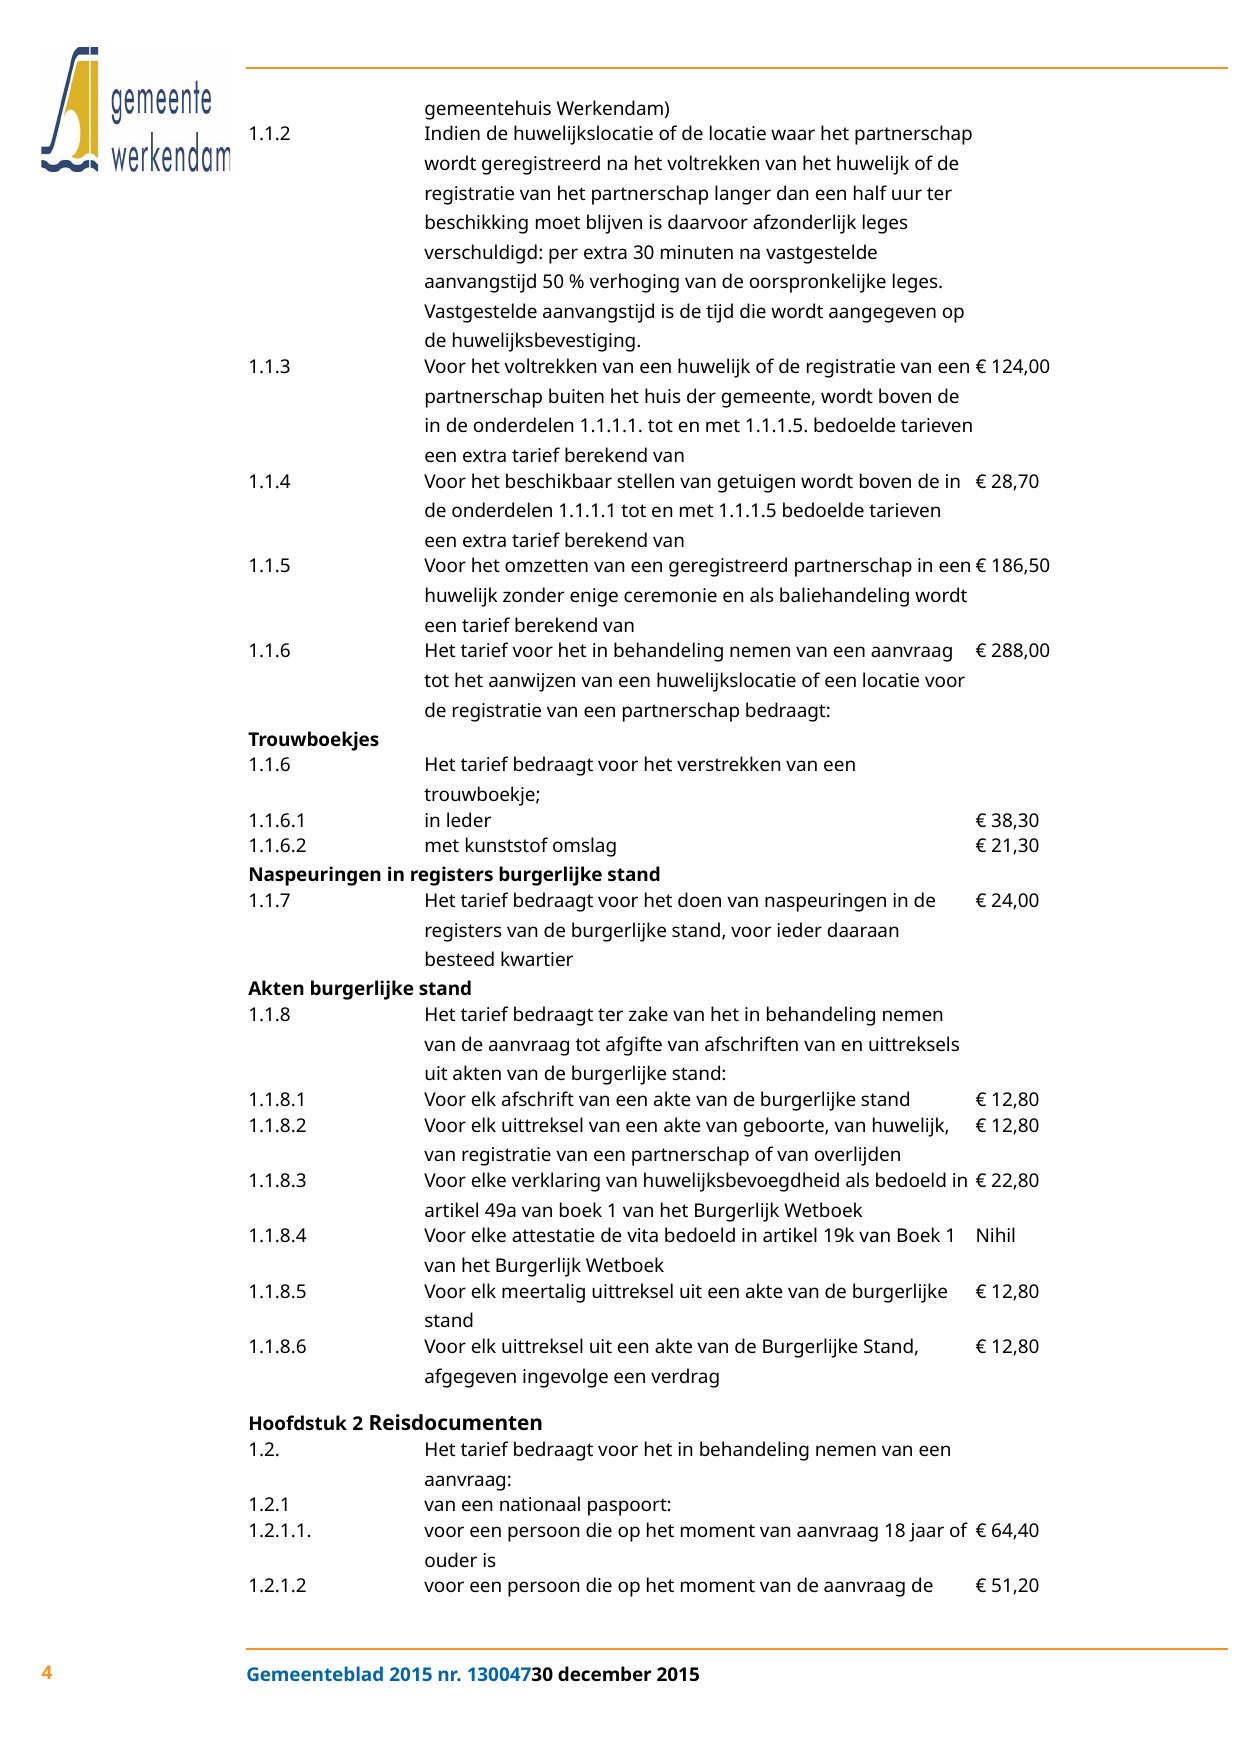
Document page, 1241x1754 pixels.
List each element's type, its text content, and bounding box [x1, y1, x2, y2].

table_cell Voor het omzetten van een geregistreerd partnerschap in een huwelijk zonder enige ceremonie en als baliehandeling wordt een tarief berekend van [424, 553, 975, 638]
table_cell 1.1.2 [248, 121, 424, 353]
table_cell € 12,80 [975, 1086, 1152, 1112]
table_cell voor een persoon die op het moment van aanvraag 18 jaar of ouder is [424, 1518, 975, 1573]
table_cell gemeentehuis Werkendam) [424, 95, 975, 121]
table_cell Voor elke verklaring van huwelijksbevoegdheid als bedoeld in artikel 49a van boek 1 van het Burgerlijk Wetboek [424, 1167, 975, 1223]
table_cell € 64,40 [975, 1518, 1152, 1573]
table_cell Voor elk uittreksel van een akte van geboorte, van huwelijk, van registratie van een partnerschap of van overlijden [424, 1112, 975, 1167]
table_cell 1.1.7 [248, 888, 424, 972]
table_cell Het tarief bedraagt voor het verstrekken van een trouwboekje; [424, 752, 975, 807]
table_cell 1.1.8.2 [248, 1112, 424, 1167]
table_header Naspeuringen in registers burgerlijke stand [248, 862, 1152, 887]
table_cell Het tarief bedraagt ter zake van het in behandeling nemen van de aanvraag tot afgifte van afschriften van en uittreksels uit akten van de burgerlijke stand: [424, 1001, 975, 1086]
table_cell 1.1.6.2 [248, 833, 424, 858]
table_cell van een nationaal paspoort: [424, 1492, 975, 1517]
table_cell Voor elke attestatie de vita bedoeld in artikel 19k van Boek 1 van het Burgerlijk Wetboek [424, 1223, 975, 1278]
table_cell € 21,30 [975, 833, 1152, 858]
table_header 1.2. [248, 1436, 424, 1492]
table_cell Indien de huwelijkslocatie of de locatie waar het partnerschap wordt geregistreerd na het voltrekken van het huwelijk of de registratie van het partnerschap langer dan een half uur ter beschikking moet blijven is daarvoor afzonderlijk leges verschuldigd: per extra 30 minuten na vastgestelde aanvangstijd 50 % verhoging van de oorspronkelijke leges. Vastgestelde aanvangstijd is de tijd die wordt aangegeven op de huwelijksbevestiging. [424, 121, 975, 353]
text Hoofdstuk 2 Reisdocumenten [248, 1408, 1152, 1436]
table_header Trouwboekjes [248, 726, 1152, 752]
table_cell 1.1.8.3 [248, 1167, 424, 1223]
table_cell 1.1.4 [248, 468, 424, 553]
table_cell [975, 1001, 1152, 1086]
table_cell € 12,80 [975, 1112, 1152, 1167]
table_cell 1.1.8.1 [248, 1086, 424, 1112]
table_cell € 38,30 [975, 807, 1152, 833]
table_cell € 22,80 [975, 1167, 1152, 1223]
table_cell € 28,70 [975, 468, 1152, 553]
table_header Het tarief bedraagt voor het in behandeling nemen van een aanvraag: [424, 1436, 975, 1492]
table_cell € 51,20 [975, 1573, 1152, 1598]
table_cell [975, 1492, 1152, 1517]
table_cell Voor elk afschrift van een akte van de burgerlijke stand [424, 1086, 975, 1112]
table_cell voor een persoon die op het moment van de aanvraag de [424, 1573, 975, 1598]
table_cell [975, 121, 1152, 353]
table_cell [248, 95, 424, 121]
table_cell 1.1.8 [248, 1001, 424, 1086]
table_cell [975, 752, 1152, 807]
table_cell Voor elk uittreksel uit een akte van de Burgerlijke Stand, afgegeven ingevolge een verdrag [424, 1333, 975, 1388]
table_cell € 186,50 [975, 553, 1152, 638]
table_cell Het tarief voor het in behandeling nemen van een aanvraag tot het aanwijzen van een huwelijkslocatie of een locatie voor de registratie van een partnerschap bedraagt: [424, 638, 975, 722]
table_cell Voor elk meertalig uittreksel uit een akte van de burgerlijke stand [424, 1278, 975, 1333]
table_cell 1.1.8.5 [248, 1278, 424, 1333]
table_cell 1.1.8.6 [248, 1333, 424, 1388]
table_cell 1.1.6 [248, 752, 424, 807]
table_cell 1.1.8.4 [248, 1223, 424, 1278]
table_cell 1.2.1.1. [248, 1518, 424, 1573]
table_cell Het tarief bedraagt voor het doen van naspeuringen in de registers van de burgerlijke stand, voor ieder daaraan besteed kwartier [424, 888, 975, 972]
table_cell € 12,80 [975, 1278, 1152, 1333]
table_cell in leder [424, 807, 975, 833]
table_header [975, 1436, 1152, 1492]
table_cell 1.1.3 [248, 353, 424, 468]
table_cell 1.2.1.2 [248, 1573, 424, 1598]
table_cell € 24,00 [975, 888, 1152, 972]
table_cell 1.1.6.1 [248, 807, 424, 833]
table_cell [975, 95, 1152, 121]
table_cell Voor het voltrekken van een huwelijk of de registratie van een partnerschap buiten het huis der gemeente, wordt boven de in de onderdelen 1.1.1.1. tot en met 1.1.1.5. bedoelde tarieven een extra tarief berekend van [424, 353, 975, 468]
table_cell € 288,00 [975, 638, 1152, 722]
table_cell Voor het beschikbaar stellen van getuigen wordt boven de in de onderdelen 1.1.1.1 tot en met 1.1.1.5 bedoelde tarieven een extra tarief berekend van [424, 468, 975, 553]
table_cell Nihil [975, 1223, 1152, 1278]
picture [41, 47, 231, 172]
table_cell met kunststof omslag [424, 833, 975, 858]
table_header Akten burgerlijke stand [248, 976, 1152, 1001]
table_cell € 124,00 [975, 353, 1152, 468]
table_cell 1.1.6 [248, 638, 424, 722]
table_cell 1.1.5 [248, 553, 424, 638]
table_cell 1.2.1 [248, 1492, 424, 1517]
table_cell € 12,80 [975, 1333, 1152, 1388]
